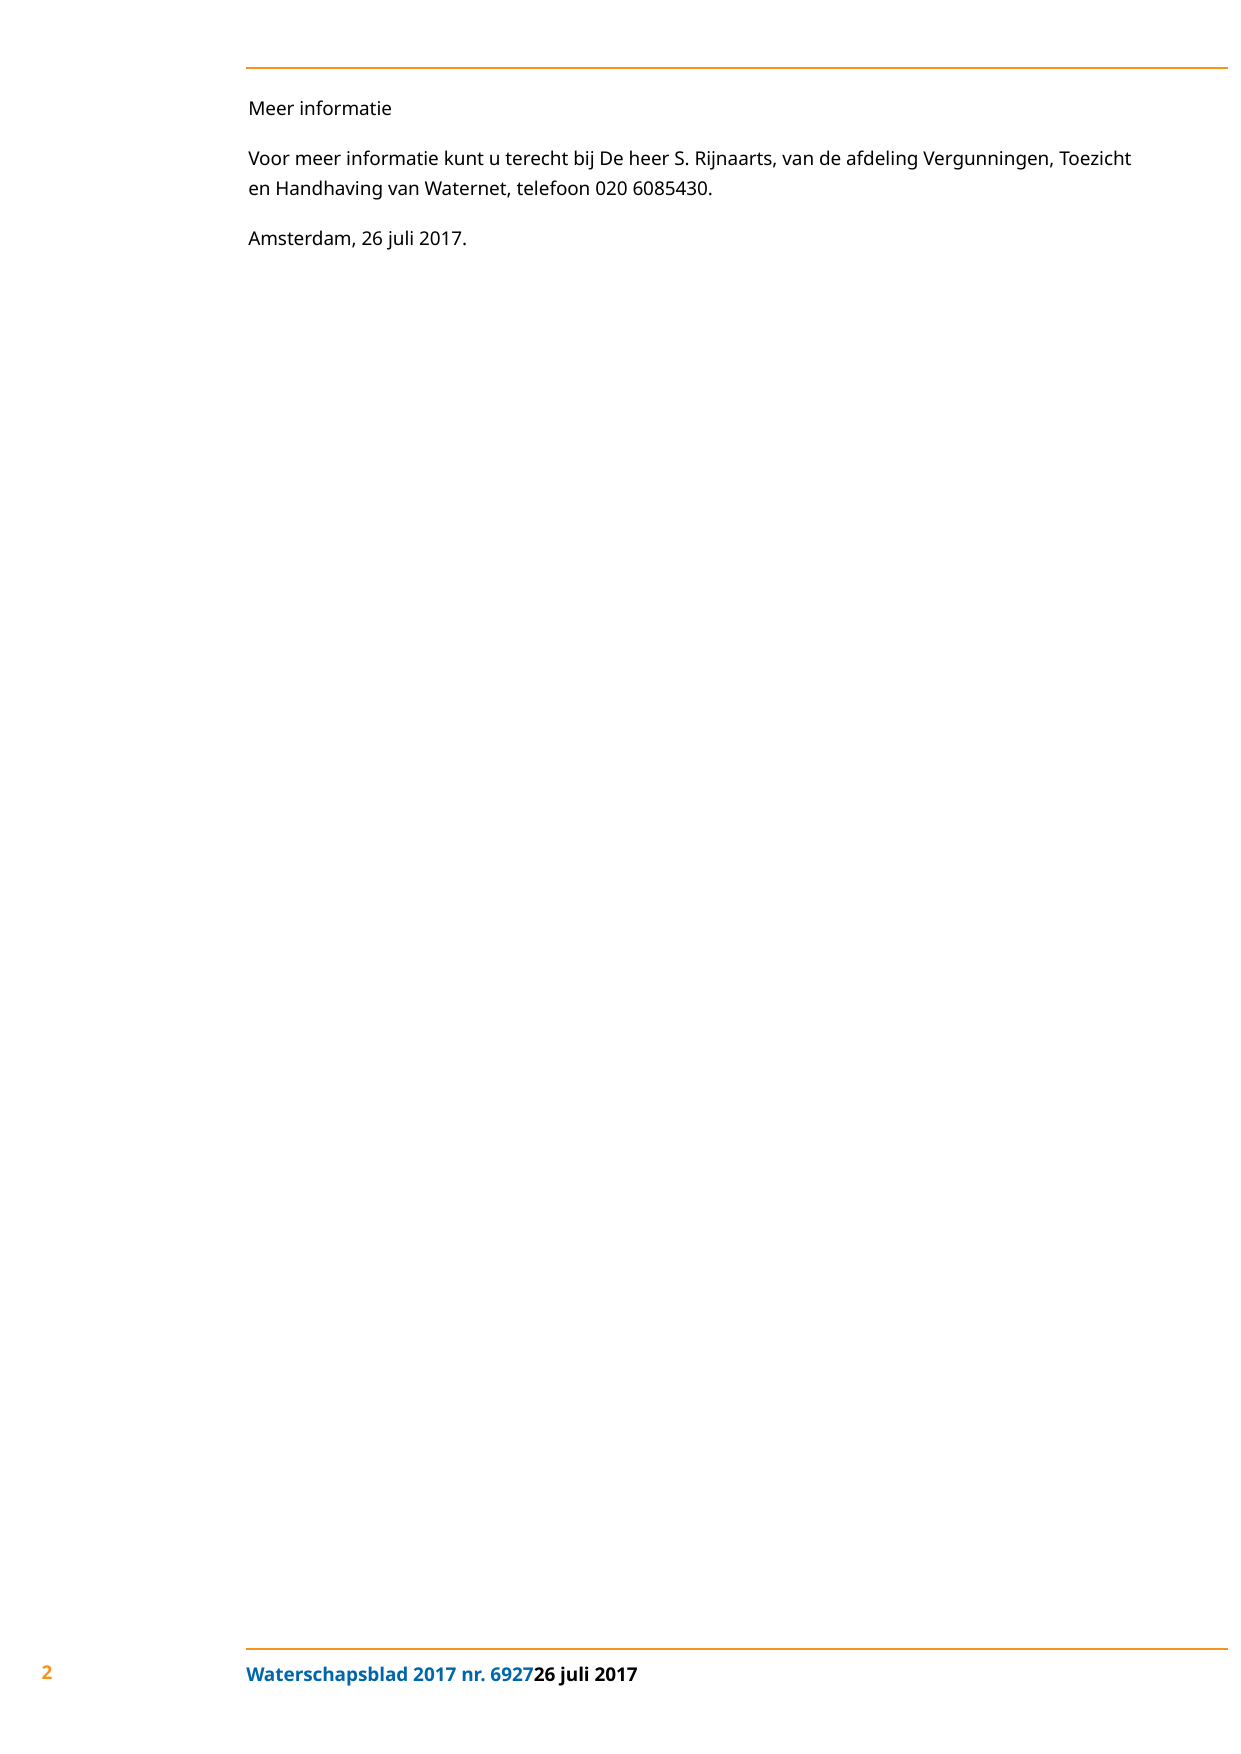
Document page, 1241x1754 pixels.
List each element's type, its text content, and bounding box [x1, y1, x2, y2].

picture [41, 47, 231, 172]
text Voor meer informatie kunt u terecht bij De heer S. Rijnaarts, van de afdeling Vergunningen, Toezicht en Handhaving van Waternet, telefoon 020 6085430. [248, 145, 1152, 201]
text Meer informatie [248, 95, 1152, 121]
text Amsterdam, 26 juli 2017. [248, 225, 1152, 251]
